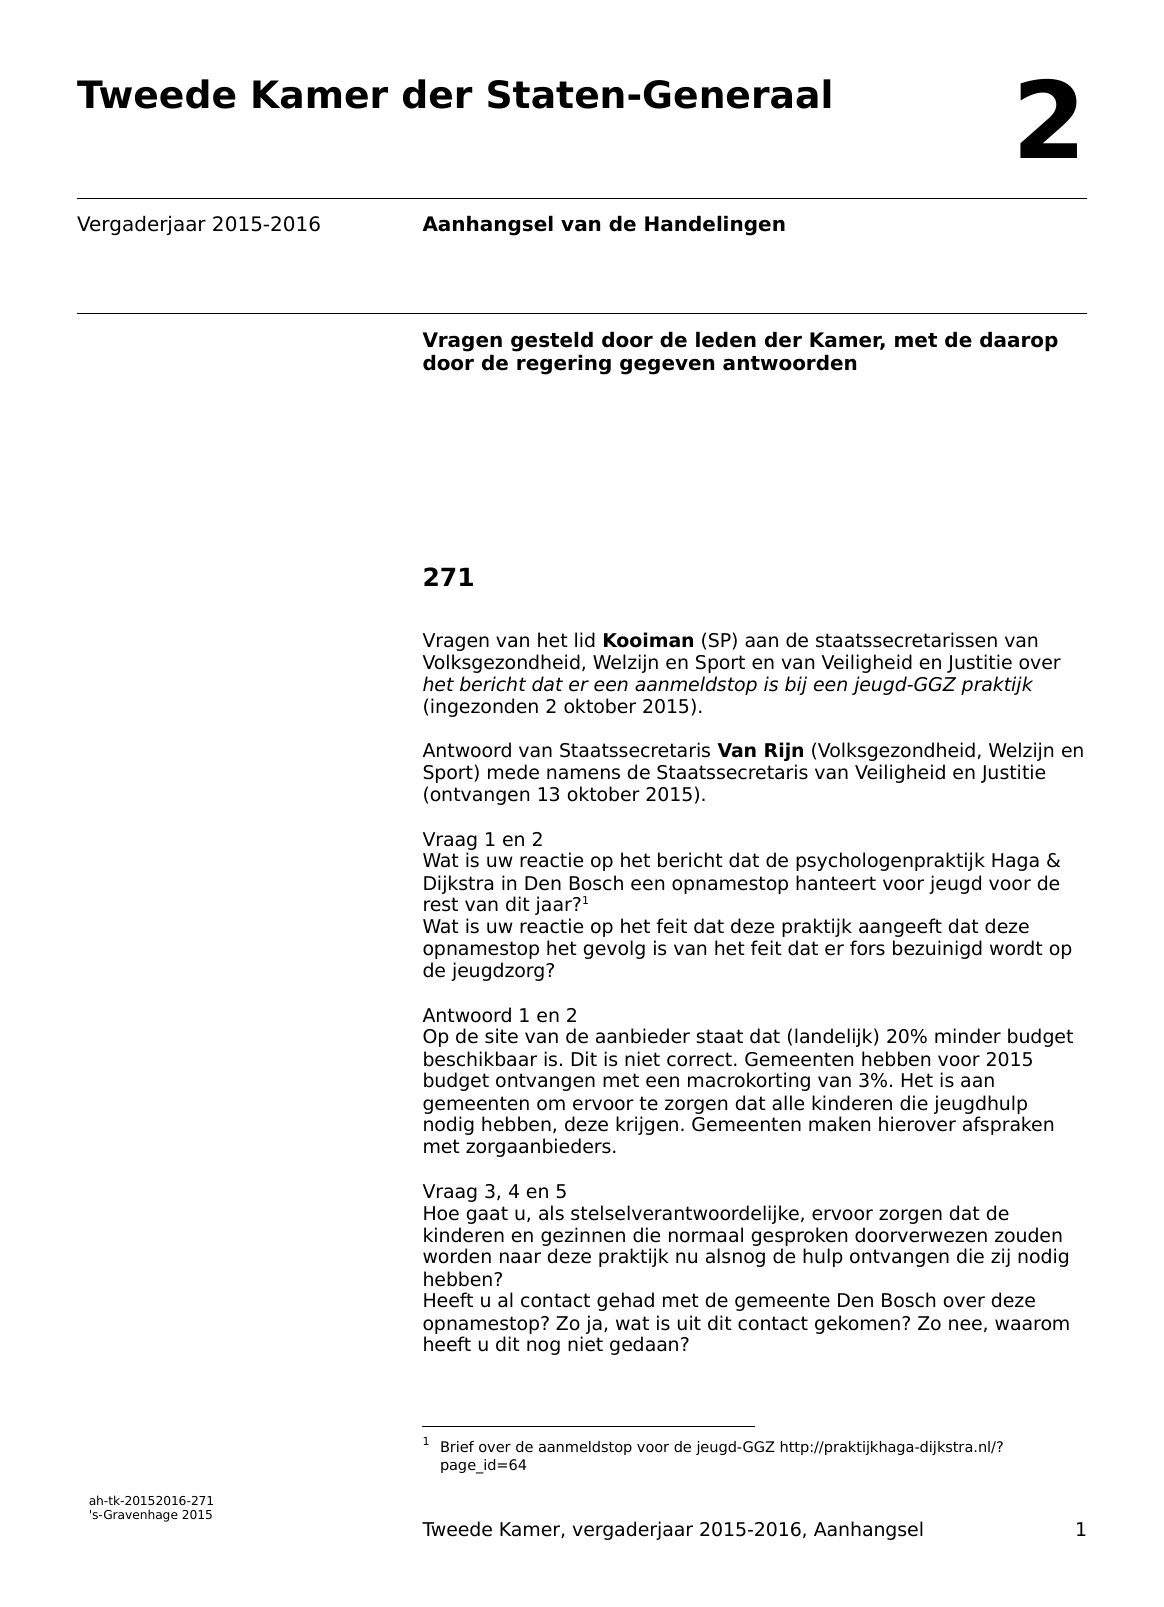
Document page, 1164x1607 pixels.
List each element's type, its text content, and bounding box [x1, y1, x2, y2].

table_header 2 [886, 59, 1087, 198]
table_cell Aanhangsel van de Handelingen [422, 199, 1087, 313]
text Hoe gaat u, als stelselverantwoordelijke, ervoor zorgen dat de kinderen en gezinnen die normaal gesproken doorverwezen zouden worden naar deze praktijk nu alsnog de hulp ontvangen die zij nodig hebben? [422, 1202, 1087, 1290]
text Op de site van de aanbieder staat dat (landelijk) 20% minder budget beschikbaar is. Dit is niet correct. Gemeenten hebben voor 2015 budget ontvangen met een macrokorting van 3%. Het is aan gemeenten om ervoor te zorgen dat alle kinderen die jeugdhulp nodig hebben, deze krijgen. Gemeenten maken hierover afspraken met zorgaanbieders. [422, 1026, 1087, 1158]
table_cell Vergaderjaar 2015-2016 [77, 199, 422, 313]
text 's-Gravenhage 2015 [88, 1508, 323, 1522]
text Vragen van het lid Kooiman (SP) aan de staatssecretarissen van Volksgezondheid, Welzijn en Sport en van Veiligheid en Justitie over het bericht dat er een aanmeldstop is bij een jeugd-GGZ praktijk (ingezonden 2 oktober 2015). [422, 630, 1087, 718]
text Vraag 3, 4 en 5 [422, 1181, 1087, 1202]
text Vraag 1 en 2 [422, 828, 1087, 850]
text Antwoord 1 en 2 [422, 1004, 1087, 1026]
text Brief over de aanmeldstop voor de jeugd-GGZ http://praktijkhaga-dijkstra.nl/?page_id=64 [422, 1435, 1087, 1474]
text Wat is uw reactie op het feit dat deze praktijk aangeeft dat deze opnamestop het gevolg is van het feit dat er fors bezuinigd wordt op de jeugdzorg? [422, 916, 1087, 982]
text Antwoord van Staatssecretaris Van Rijn (Volksgezondheid, Welzijn en Sport) mede namens de Staatssecretaris van Veiligheid en Justitie (ontvangen 13 oktober 2015). [422, 740, 1087, 806]
table_cell Vragen gesteld door de leden der Kamer, met de daarop door de regering gegeven antwoorden [422, 314, 1087, 375]
table_cell [77, 314, 422, 375]
text ah-tk-20152016-271 [88, 1494, 323, 1508]
text Wat is uw reactie op het bericht dat de psychologenpraktijk Haga & Dijkstra in Den Bosch een opnamestop hanteert voor jeugd voor de rest van dit jaar? [422, 850, 1087, 916]
text Heeft u al contact gehad met de gemeente Den Bosch over deze opnamestop? Zo ja, wat is uit dit contact gekomen? Zo nee, waarom heeft u dit nog niet gedaan? [422, 1290, 1087, 1356]
text 271 [422, 563, 1087, 592]
table_header Tweede Kamer der Staten-Generaal [77, 59, 886, 198]
